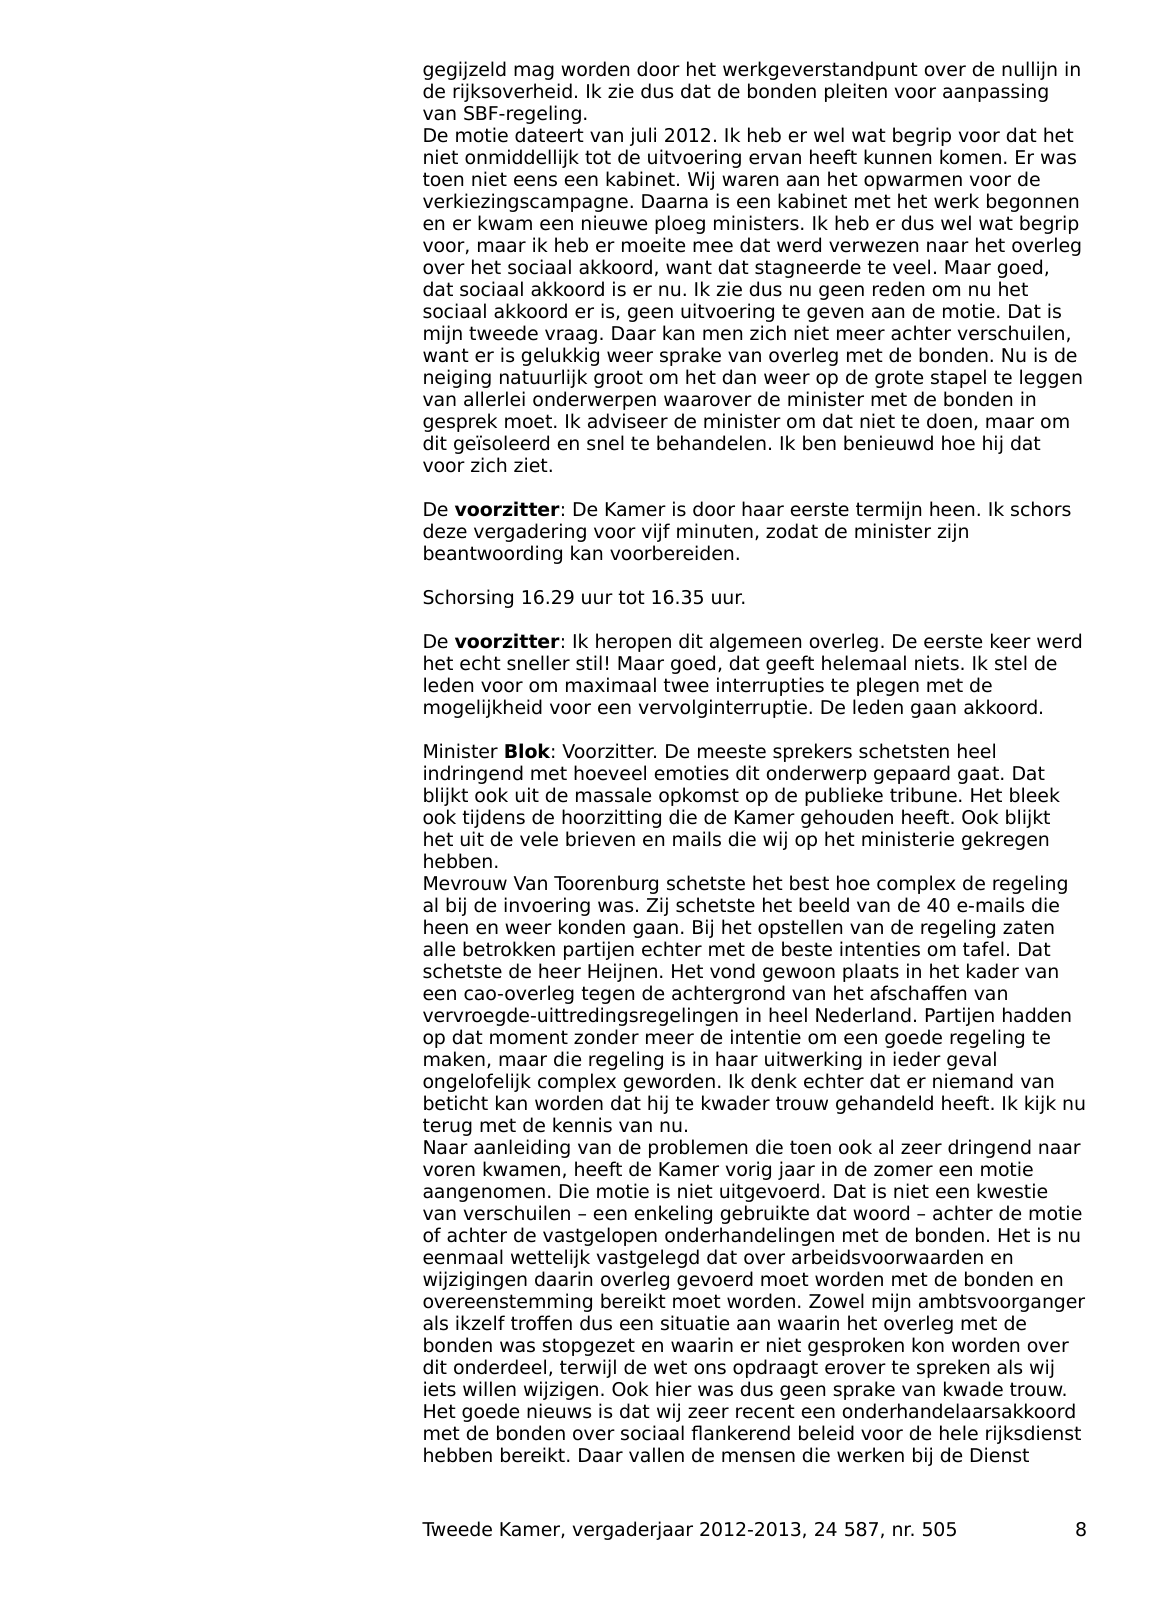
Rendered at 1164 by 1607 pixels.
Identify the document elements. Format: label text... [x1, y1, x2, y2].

text Naar aanleiding van de problemen die toen ook al zeer dringend naar voren kwamen, heeft de Kamer vorig jaar in de zomer een motie aangenomen. Die motie is niet uitgevoerd. Dat is niet een kwestie van verschuilen – een enkeling gebruikte dat woord – achter de motie of achter de vastgelopen onderhandelingen met de bonden. Het is nu eenmaal wettelijk vastgelegd dat over arbeidsvoorwaarden en wijzigingen daarin overleg gevoerd moet worden met de bonden en overeenstemming bereikt moet worden. Zowel mijn ambtsvoorganger als ikzelf troffen dus een situatie aan waarin het overleg met de bonden was stopgezet en waarin er niet gesproken kon worden over dit onderdeel, terwijl de wet ons opdraagt erover te spreken als wij iets willen wijzigen. Ook hier was dus geen sprake van kwade trouw. [422, 1137, 1087, 1401]
text Minister Blok: Voorzitter. De meeste sprekers schetsten heel indringend met hoeveel emoties dit onderwerp gepaard gaat. Dat blijkt ook uit de massale opkomst op de publieke tribune. Het bleek ook tijdens de hoorzitting die de Kamer gehouden heeft. Ook blijkt het uit de vele brieven en mails die wij op het ministerie gekregen hebben. [422, 741, 1087, 873]
text gegijzeld mag worden door het werkgeverstandpunt over de nullijn in de rijksoverheid. Ik zie dus dat de bonden pleiten voor aanpassing van SBF-regeling. [422, 59, 1087, 125]
text Mevrouw Van Toorenburg schetste het best hoe complex de regeling al bij de invoering was. Zij schetste het beeld van de 40 e-mails die heen en weer konden gaan. Bij het opstellen van de regeling zaten alle betrokken partijen echter met de beste intenties om tafel. Dat schetste de heer Heijnen. Het vond gewoon plaats in het kader van een cao-overleg tegen de achtergrond van het afschaffen van vervroegde-uittredingsregelingen in heel Nederland. Partijen hadden op dat moment zonder meer de intentie om een goede regeling te maken, maar die regeling is in haar uitwerking in ieder geval ongelofelijk complex geworden. Ik denk echter dat er niemand van beticht kan worden dat hij te kwader trouw gehandeld heeft. Ik kijk nu terug met de kennis van nu. [422, 873, 1087, 1137]
text Schorsing 16.29 uur tot 16.35 uur. [422, 587, 1087, 609]
text De voorzitter: Ik heropen dit algemeen overleg. De eerste keer werd het echt sneller stil! Maar goed, dat geeft helemaal niets. Ik stel de leden voor om maximaal twee interrupties te plegen met de mogelijkheid voor een vervolginterruptie. De leden gaan akkoord. [422, 631, 1087, 719]
text De voorzitter: De Kamer is door haar eerste termijn heen. Ik schors deze vergadering voor vijf minuten, zodat de minister zijn beantwoording kan voorbereiden. [422, 499, 1087, 565]
text Het goede nieuws is dat wij zeer recent een onderhandelaarsakkoord met de bonden over sociaal flankerend beleid voor de hele rijksdienst hebben bereikt. Daar vallen de mensen die werken bij de Dienst [422, 1401, 1087, 1467]
text De motie dateert van juli 2012. Ik heb er wel wat begrip voor dat het niet onmiddellijk tot de uitvoering ervan heeft kunnen komen. Er was toen niet eens een kabinet. Wij waren aan het opwarmen voor de verkiezingscampagne. Daarna is een kabinet met het werk begonnen en er kwam een nieuwe ploeg ministers. Ik heb er dus wel wat begrip voor, maar ik heb er moeite mee dat werd verwezen naar het overleg over het sociaal akkoord, want dat stagneerde te veel. Maar goed, dat sociaal akkoord is er nu. Ik zie dus nu geen reden om nu het sociaal akkoord er is, geen uitvoering te geven aan de motie. Dat is mijn tweede vraag. Daar kan men zich niet meer achter verschuilen, want er is gelukkig weer sprake van overleg met de bonden. Nu is de neiging natuurlijk groot om het dan weer op de grote stapel te leggen van allerlei onderwerpen waarover de minister met de bonden in gesprek moet. Ik adviseer de minister om dat niet te doen, maar om dit geïsoleerd en snel te behandelen. Ik ben benieuwd hoe hij dat voor zich ziet. [422, 125, 1087, 477]
